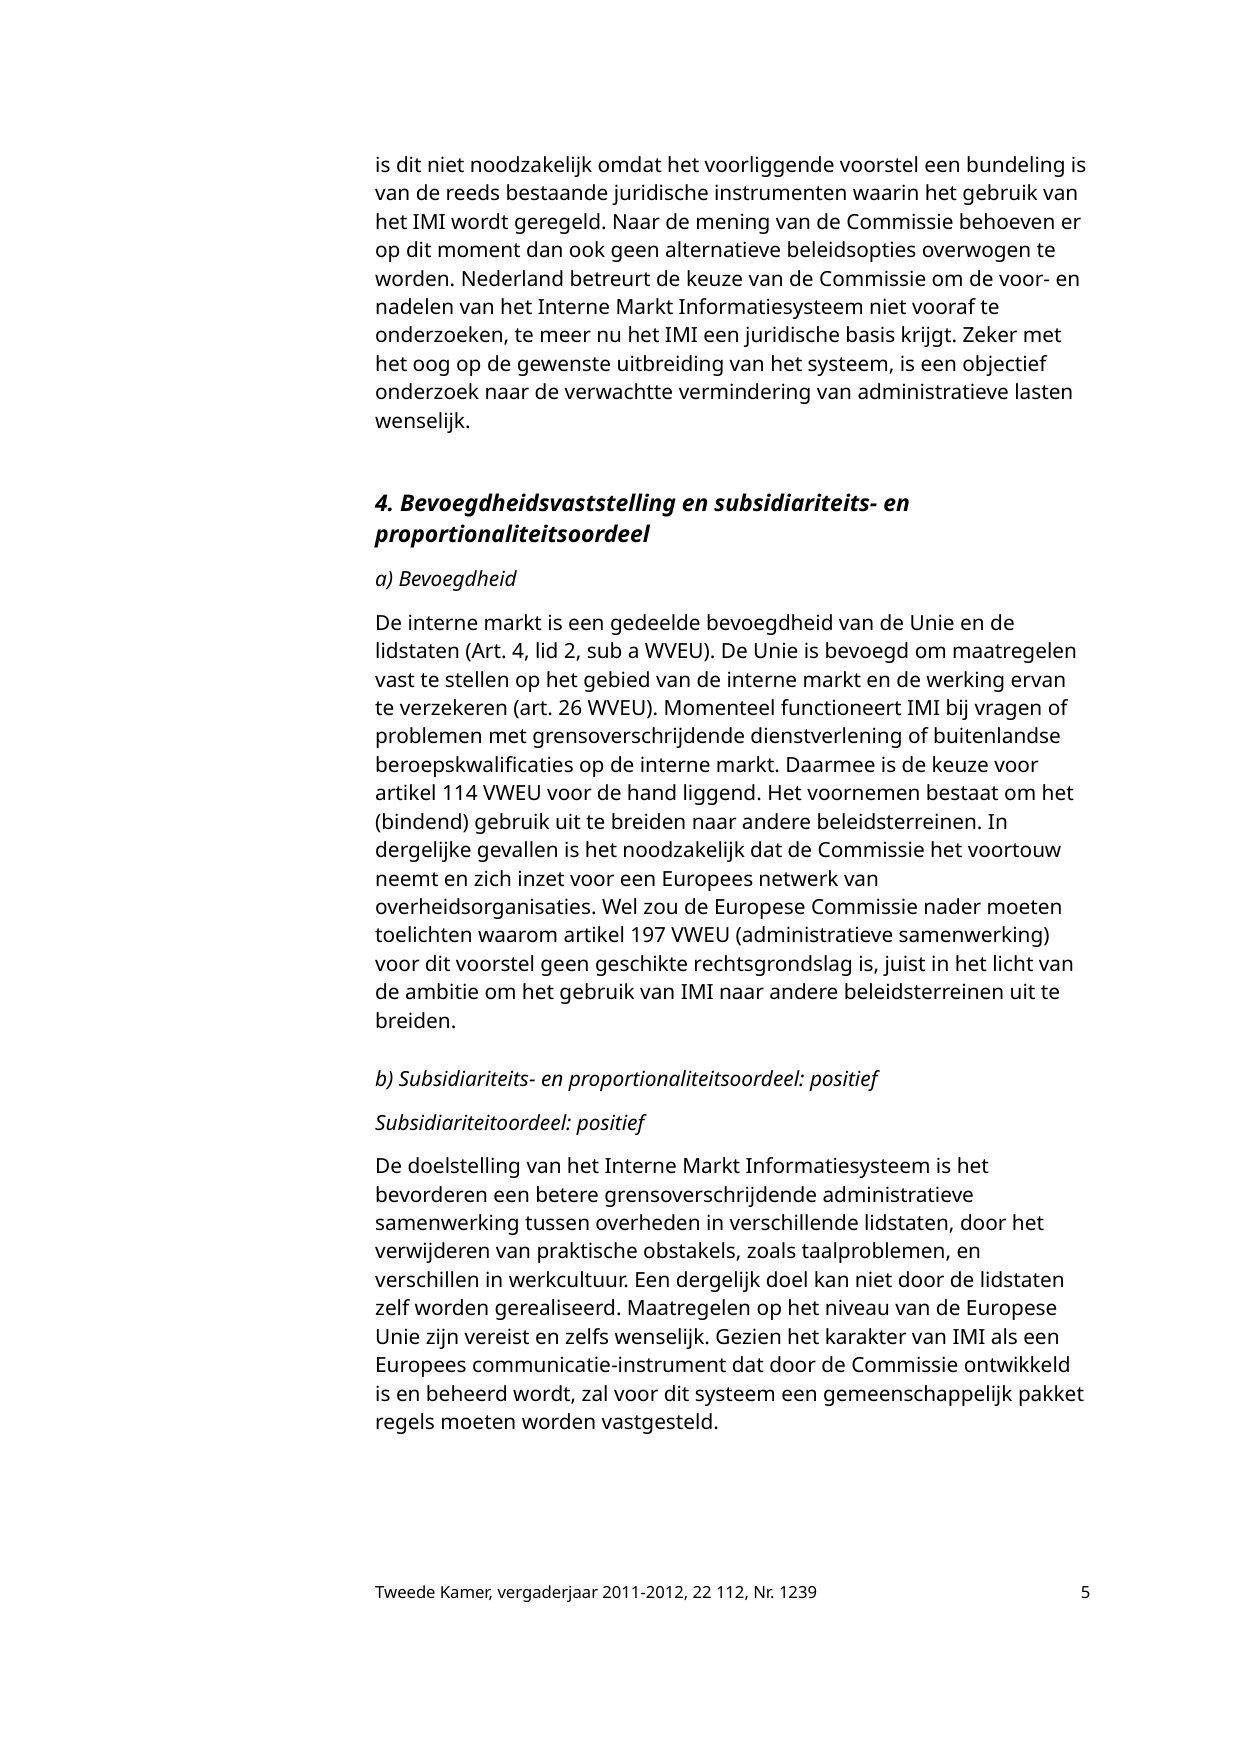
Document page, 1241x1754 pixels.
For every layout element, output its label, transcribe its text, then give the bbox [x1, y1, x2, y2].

subtitle 4. Bevoegdheidsvaststelling en subsidiariteits- en proportionaliteitsoordeel [375, 487, 1090, 549]
text De doelstelling van het Interne Markt Informatiesysteem is het bevorderen een betere grensoverschrijdende administratieve samenwerking tussen overheden in verschillende lidstaten, door het verwijderen van praktische obstakels, zoals taalproblemen, en verschillen in werkcultuur. Een dergelijk doel kan niet door de lidstaten zelf worden gerealiseerd. Maatregelen op het niveau van de Europese Unie zijn vereist en zelfs wenselijk. Gezien het karakter van IMI als een Europees communicatie-instrument dat door de Commissie ontwikkeld is en beheerd wordt, zal voor dit systeem een gemeenschappelijk pakket regels moeten worden vastgesteld. [375, 1151, 1090, 1436]
text De interne markt is een gedeelde bevoegdheid van de Unie en de lidstaten (Art. 4, lid 2, sub a WVEU). De Unie is bevoegd om maatregelen vast te stellen op het gebied van de interne markt en de werking ervan te verzekeren (art. 26 WVEU). Momenteel functioneert IMI bij vragen of problemen met grensoverschrijdende dienstverlening of buitenlandse beroepskwalificaties op de interne markt. Daarmee is de keuze voor artikel 114 VWEU voor de hand liggend. Het voornemen bestaat om het (bindend) gebruik uit te breiden naar andere beleidsterreinen. In dergelijke gevallen is het noodzakelijk dat de Commissie het voortouw neemt en zich inzet voor een Europees netwerk van overheidsorganisaties. Wel zou de Europese Commissie nader moeten toelichten waarom artikel 197 VWEU (administratieve samenwerking) voor dit voorstel geen geschikte rechtsgrondslag is, juist in het licht van de ambitie om het gebruik van IMI naar andere beleidsterreinen uit te breiden. [375, 608, 1090, 1034]
text a) Bevoegdheid [375, 564, 1090, 593]
text b) Subsidiariteits- en proportionaliteitsoordeel: positief [375, 1064, 1090, 1093]
text is dit niet noodzakelijk omdat het voorliggende voorstel een bundeling is van de reeds bestaande juridische instrumenten waarin het gebruik van het IMI wordt geregeld. Naar de mening van de Commissie behoeven er op dit moment dan ook geen alternatieve beleidsopties overwogen te worden. Nederland betreurt de keuze van de Commissie om de voor- en nadelen van het Interne Markt Informatiesysteem niet vooraf te onderzoeken, te meer nu het IMI een juridische basis krijgt. Zeker met het oog op de gewenste uitbreiding van het systeem, is een objectief onderzoek naar de verwachtte vermindering van administratieve lasten wenselijk. [375, 150, 1090, 434]
text Subsidiariteitoordeel: positief [375, 1108, 1090, 1136]
